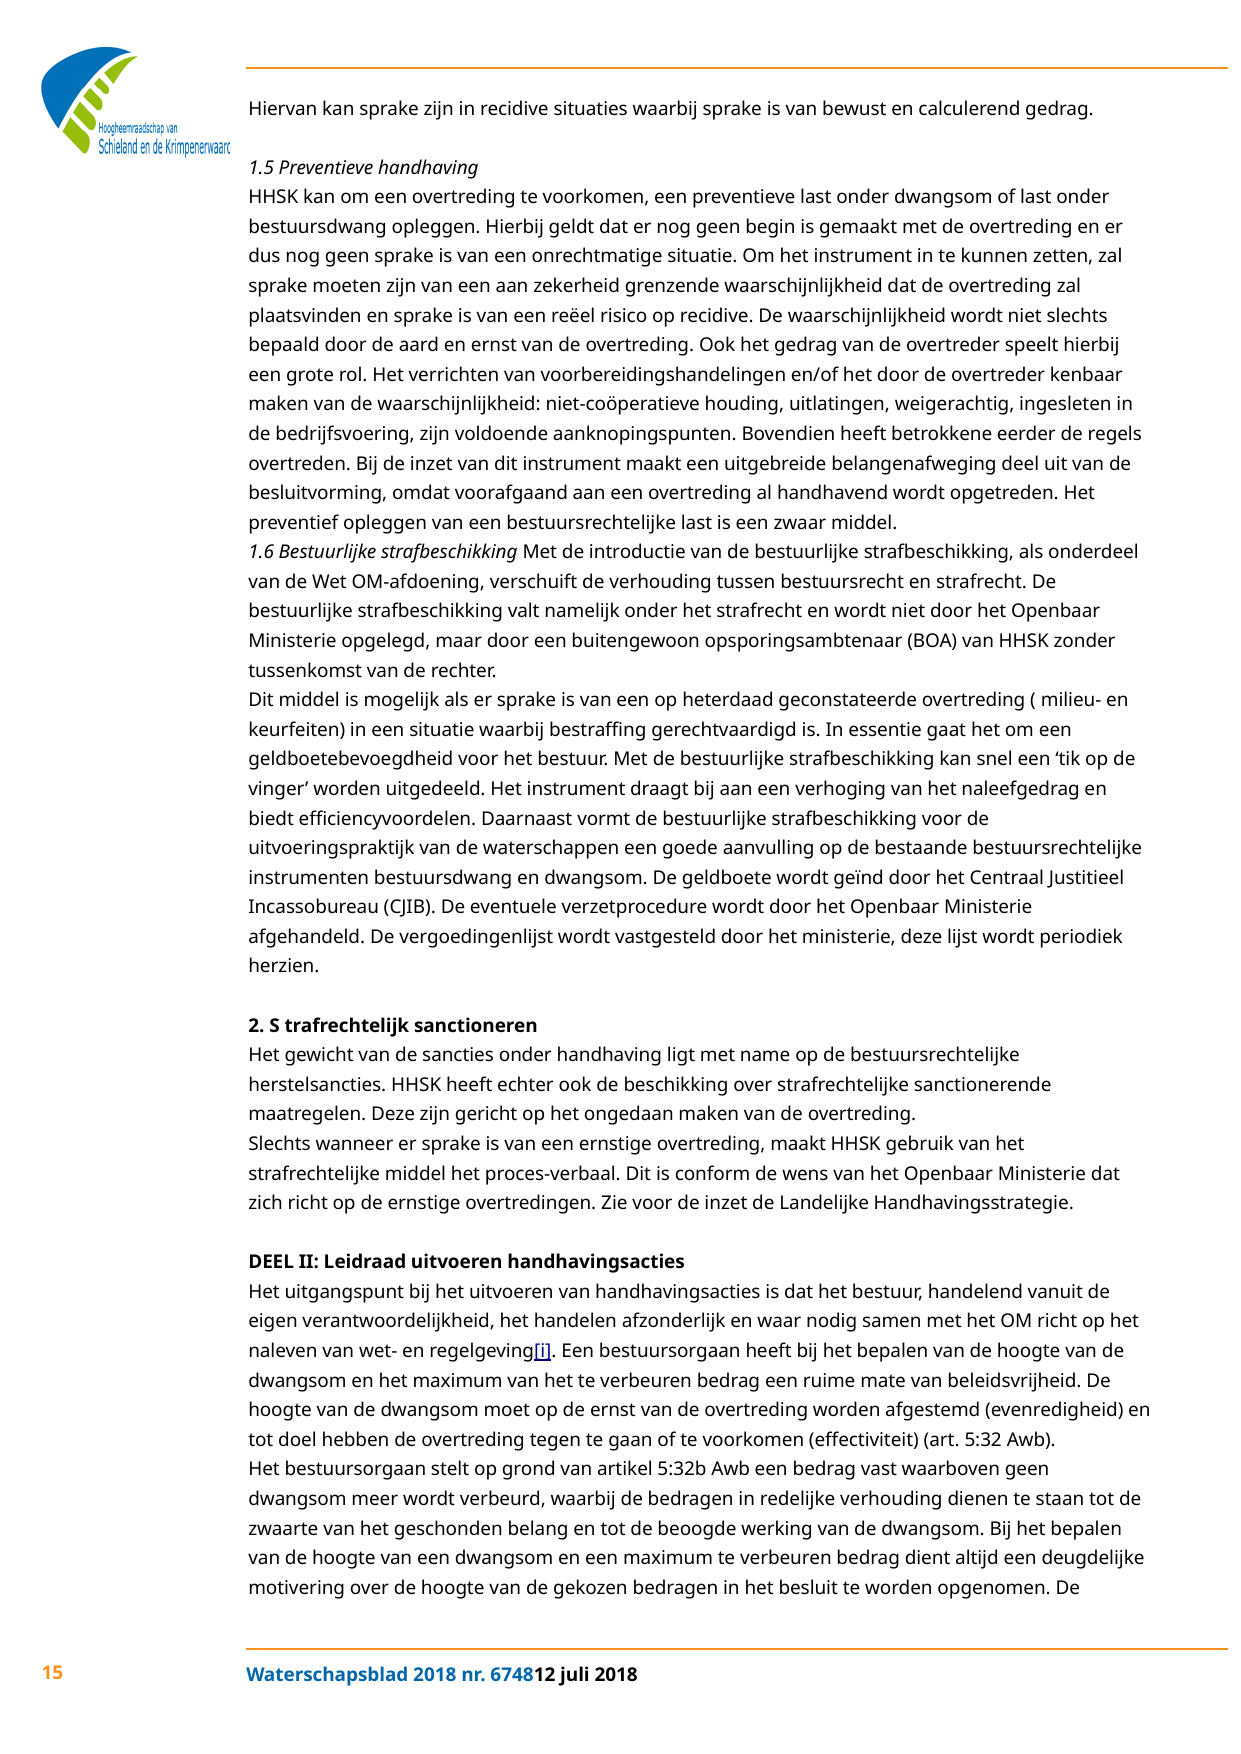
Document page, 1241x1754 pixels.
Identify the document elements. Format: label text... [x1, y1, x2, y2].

text HHSK kan om een overtreding te voorkomen, een preventieve last onder dwangsom of last onder bestuursdwang opleggen. Hierbij geldt dat er nog geen begin is gemaakt met de overtreding en er dus nog geen sprake is van een onrechtmatige situatie. Om het instrument in te kunnen zetten, zal sprake moeten zijn van een aan zekerheid grenzende waarschijnlijkheid dat de overtreding zal plaatsvinden en sprake is van een reëel risico op recidive. De waarschijnlijkheid wordt niet slechts bepaald door de aard en ernst van de overtreding. Ook het gedrag van de overtreder speelt hierbij een grote rol. Het verrichten van voorbereidingshandelingen en/of het door de overtreder kenbaar maken van de waarschijnlijkheid: niet-coöperatieve houding, uitlatingen, weigerachtig, ingesleten in de bedrijfsvoering, zijn voldoende aanknopingspunten. Bovendien heeft betrokkene eerder de regels overtreden. Bij de inzet van dit instrument maakt een uitgebreide belangenafweging deel uit van de besluitvorming, omdat voorafgaand aan een overtreding al handhavend wordt opgetreden. Het preventief opleggen van een bestuursrechtelijke last is een zwaar middel. [248, 183, 1152, 535]
text Het gewicht van de sancties onder handhaving ligt met name op de bestuursrechtelijke herstelsancties. HHSK heeft echter ook de beschikking over strafrechtelijke sanctionerende maatregelen. Deze zijn gericht op het ongedaan maken van de overtreding. [248, 1041, 1152, 1126]
text 2. S trafrechtelijk sanctioneren [248, 1012, 1152, 1038]
text Het bestuursorgaan stelt op grond van artikel 5:32b Awb een bedrag vast waarboven geen dwangsom meer wordt verbeurd, waarbij de bedragen in redelijke verhouding dienen te staan tot de zwaarte van het geschonden belang en tot de beoogde werking van de dwangsom. Bij het bepalen van de hoogte van een dwangsom en een maximum te verbeuren bedrag dient altijd een deugdelijke motivering over de hoogte van de gekozen bedragen in het besluit te worden opgenomen. De [248, 1456, 1152, 1600]
text 1.5 Preventieve handhaving [248, 154, 1152, 180]
text Slechts wanneer er sprake is van een ernstige overtreding, maakt HHSK gebruik van het strafrechtelijke middel het proces-verbaal. Dit is conform de wens van het Openbaar Ministerie dat zich richt op de ernstige overtredingen. Zie voor de inzet de Landelijke Handhavingsstrategie. [248, 1130, 1152, 1215]
text Dit middel is mogelijk als er sprake is van een op heterdaad geconstateerde overtreding ( milieu- en keurfeiten) in een situatie waarbij bestraffing gerechtvaardigd is. In essentie gaat het om een geldboetebevoegdheid voor het bestuur. Met de bestuurlijke strafbeschikking kan snel een ‘tik op de vinger’ worden uitgedeeld. Het instrument draagt bij aan een verhoging van het naleefgedrag en biedt efficiencyvoordelen. Daarnaast vormt de bestuurlijke strafbeschikking voor de uitvoeringspraktijk van de waterschappen een goede aanvulling op de bestaande bestuursrechtelijke instrumenten bestuursdwang en dwangsom. De geldboete wordt geïnd door het Centraal Justitieel Incassobureau (CJIB). De eventuele verzetprocedure wordt door het Openbaar Ministerie afgehandeld. De vergoedingenlijst wordt vastgesteld door het ministerie, deze lijst wordt periodiek herzien. [248, 686, 1152, 978]
text Hiervan kan sprake zijn in recidive situaties waarbij sprake is van bewust en calculerend gedrag. [248, 95, 1152, 121]
picture [41, 47, 231, 172]
text Het uitgangspunt bij het uitvoeren van handhavingsacties is dat het bestuur, handelend vanuit de eigen verantwoordelijkheid, het handelen afzonderlijk en waar nodig samen met het OM richt op het naleven van wet- en regelgeving[i]. Een bestuursorgaan heeft bij het bepalen van de hoogte van de dwangsom en het maximum van het te verbeuren bedrag een ruime mate van beleidsvrijheid. De hoogte van de dwangsom moet op de ernst van de overtreding worden afgestemd (evenredigheid) en tot doel hebben de overtreding tegen te gaan of te voorkomen (effectiviteit) (art. 5:32 Awb). [248, 1278, 1152, 1452]
text 1.6 Bestuurlijke strafbeschikking Met de introductie van de bestuurlijke strafbeschikking, als onderdeel van de Wet OM-afdoening, verschuift de verhouding tussen bestuursrecht en strafrecht. De bestuurlijke strafbeschikking valt namelijk onder het strafrecht en wordt niet door het Openbaar Ministerie opgelegd, maar door een buitengewoon opsporingsambtenaar (BOA) van HHSK zonder tussenkomst van de rechter. [248, 538, 1152, 683]
text DEEL II: Leidraad uitvoeren handhavingsacties [248, 1248, 1152, 1274]
